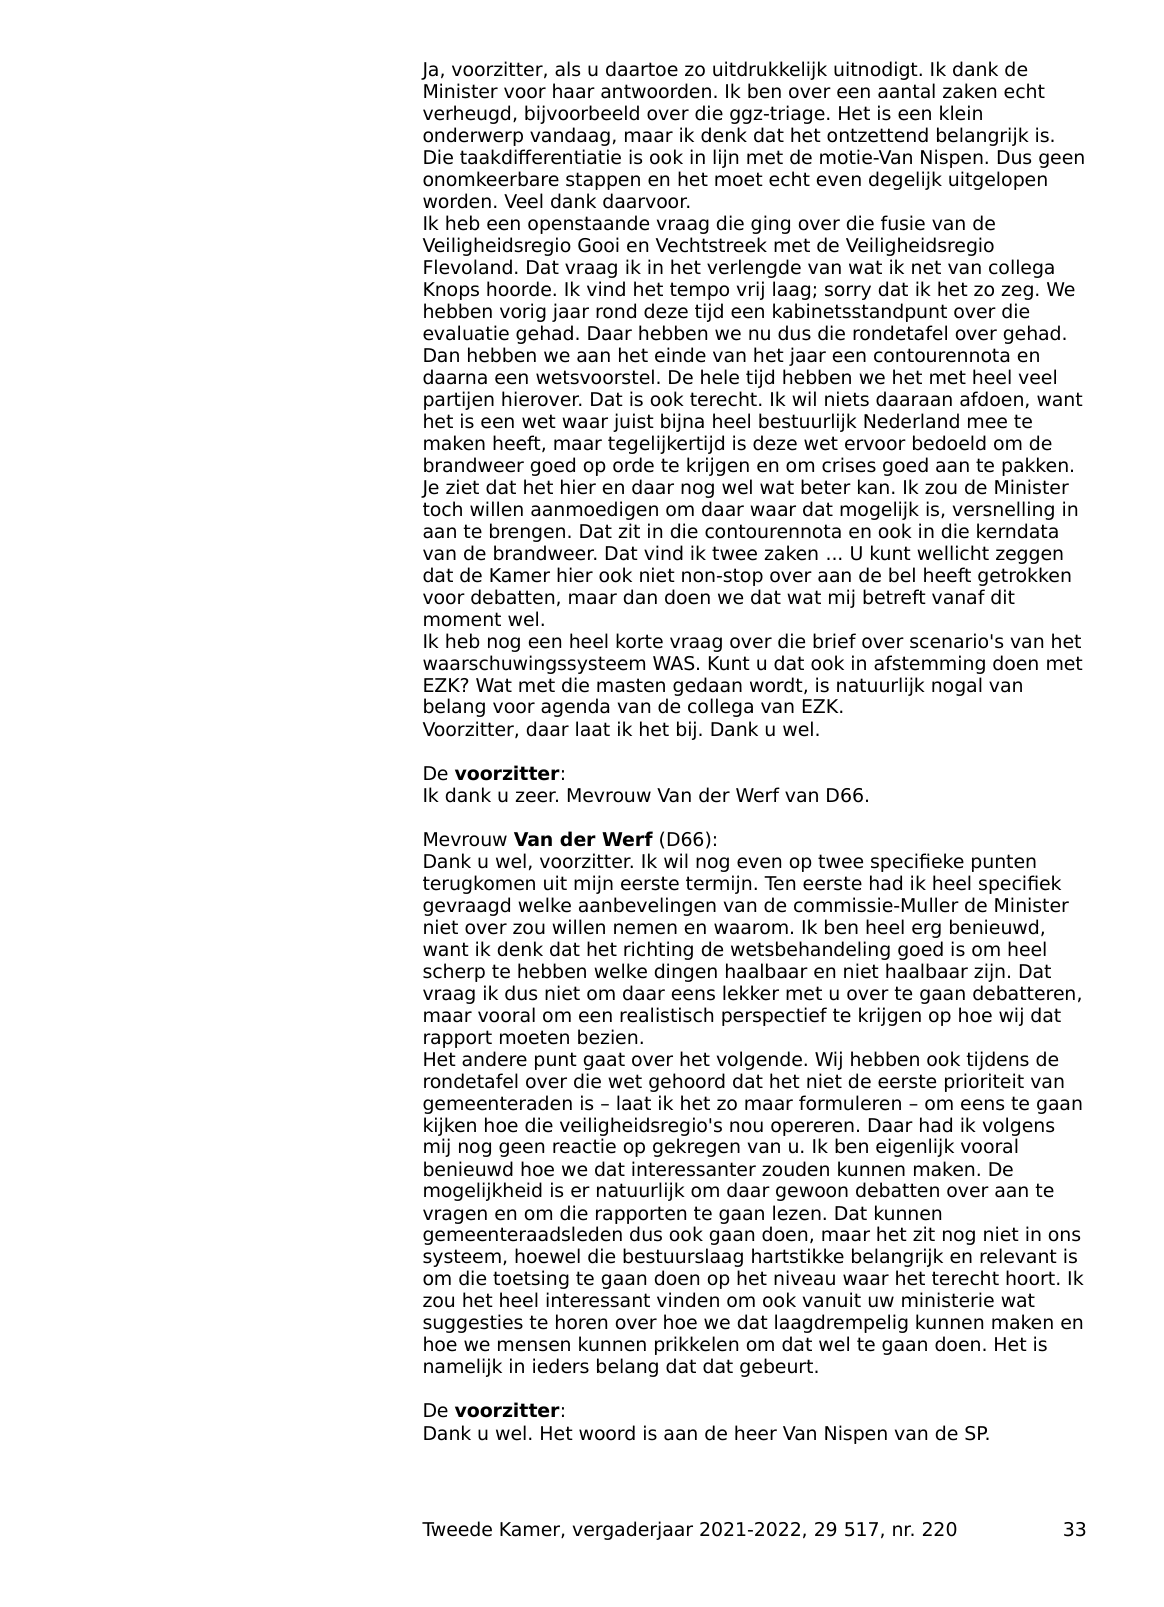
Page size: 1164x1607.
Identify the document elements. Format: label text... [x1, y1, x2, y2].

text Mevrouw Van der Werf (D66): [422, 829, 1087, 851]
text Ik heb nog een heel korte vraag over die brief over scenario's van het waarschuwingssysteem WAS. Kunt u dat ook in afstemming doen met EZK? Wat met die masten gedaan wordt, is natuurlijk nogal van belang voor agenda van de collega van EZK. [422, 631, 1087, 718]
text Dank u wel. Het woord is aan de heer Van Nispen van de SP. [422, 1422, 1087, 1444]
text Dank u wel, voorzitter. Ik wil nog even op twee specifieke punten terugkomen uit mijn eerste termijn. Ten eerste had ik heel specifiek gevraagd welke aanbevelingen van de commissie-Muller de Minister niet over zou willen nemen en waarom. Ik ben heel erg benieuwd, want ik denk dat het richting de wetsbehandeling goed is om heel scherp te hebben welke dingen haalbaar en niet haalbaar zijn. Dat vraag ik dus niet om daar eens lekker met u over te gaan debatteren, maar vooral om een realistisch perspectief te krijgen op hoe wij dat rapport moeten bezien. [422, 851, 1087, 1048]
text Het andere punt gaat over het volgende. Wij hebben ook tijdens de rondetafel over die wet gehoord dat het niet de eerste prioriteit van gemeenteraden is – laat ik het zo maar formuleren – om eens te gaan kijken hoe die veiligheidsregio's nou opereren. Daar had ik volgens mij nog geen reactie op gekregen van u. Ik ben eigenlijk vooral benieuwd hoe we dat interessanter zouden kunnen maken. De mogelijkheid is er natuurlijk om daar gewoon debatten over aan te vragen en om die rapporten te gaan lezen. Dat kunnen gemeenteraadsleden dus ook gaan doen, maar het zit nog niet in ons systeem, hoewel die bestuurslaag hartstikke belangrijk en relevant is om die toetsing te gaan doen op het niveau waar het terecht hoort. Ik zou het heel interessant vinden om ook vanuit uw ministerie wat suggesties te horen over hoe we dat laagdrempelig kunnen maken en hoe we mensen kunnen prikkelen om dat wel te gaan doen. Het is namelijk in ieders belang dat dat gebeurt. [422, 1048, 1087, 1378]
text Ik dank u zeer. Mevrouw Van der Werf van D66. [422, 784, 1087, 807]
text De voorzitter: [422, 763, 1087, 784]
text De voorzitter: [422, 1400, 1087, 1422]
text Voorzitter, daar laat ik het bij. Dank u wel. [422, 718, 1087, 740]
text Ik heb een openstaande vraag die ging over die fusie van de Veiligheidsregio Gooi en Vechtstreek met de Veiligheidsregio Flevoland. Dat vraag ik in het verlengde van wat ik net van collega Knops hoorde. Ik vind het tempo vrij laag; sorry dat ik het zo zeg. We hebben vorig jaar rond deze tijd een kabinetsstandpunt over die evaluatie gehad. Daar hebben we nu dus die rondetafel over gehad. Dan hebben we aan het einde van het jaar een contourennota en daarna een wetsvoorstel. De hele tijd hebben we het met heel veel partijen hierover. Dat is ook terecht. Ik wil niets daaraan afdoen, want het is een wet waar juist bijna heel bestuurlijk Nederland mee te maken heeft, maar tegelijkertijd is deze wet ervoor bedoeld om de brandweer goed op orde te krijgen en om crises goed aan te pakken. Je ziet dat het hier en daar nog wel wat beter kan. Ik zou de Minister toch willen aanmoedigen om daar waar dat mogelijk is, versnelling in aan te brengen. Dat zit in die contourennota en ook in die kerndata van de brandweer. Dat vind ik twee zaken ... U kunt wellicht zeggen dat de Kamer hier ook niet non-stop over aan de bel heeft getrokken voor debatten, maar dan doen we dat wat mij betreft vanaf dit moment wel. [422, 213, 1087, 631]
text Ja, voorzitter, als u daartoe zo uitdrukkelijk uitnodigt. Ik dank de Minister voor haar antwoorden. Ik ben over een aantal zaken echt verheugd, bijvoorbeeld over die ggz-triage. Het is een klein onderwerp vandaag, maar ik denk dat het ontzettend belangrijk is. Die taakdifferentiatie is ook in lijn met de motie-Van Nispen. Dus geen onomkeerbare stappen en het moet echt even degelijk uitgelopen worden. Veel dank daarvoor. [422, 59, 1087, 213]
